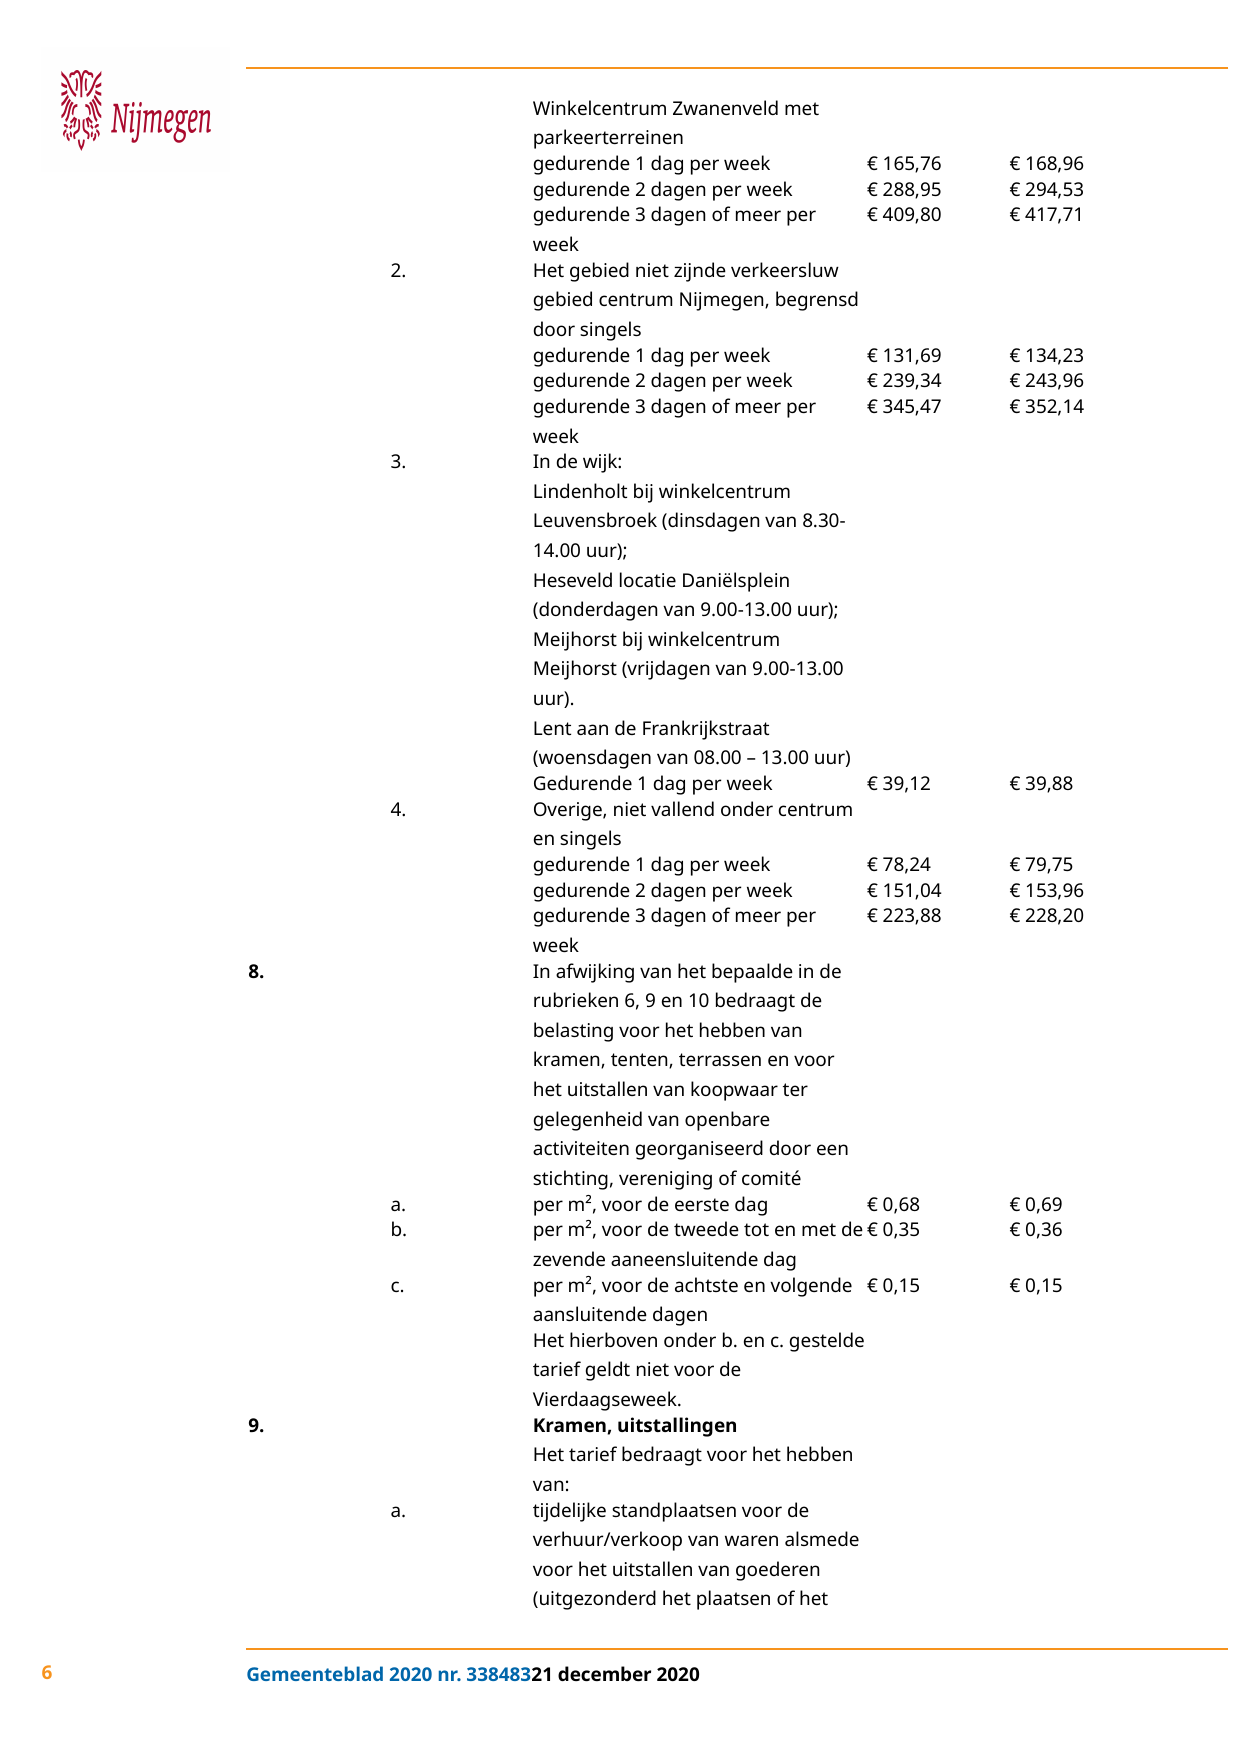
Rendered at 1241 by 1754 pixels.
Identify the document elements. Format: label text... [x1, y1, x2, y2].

table_cell [390, 202, 533, 257]
table_cell Kramen, uitstallingen Het tarief bedraagt voor het hebben van: [533, 1412, 867, 1497]
table_cell € 153,96 [1009, 877, 1152, 903]
table_cell € 0,15 [867, 1272, 1009, 1327]
table_cell 8. [248, 958, 390, 1191]
table_cell € 409,80 [867, 202, 1009, 257]
table_cell [867, 1327, 1009, 1412]
table_cell [1009, 449, 1152, 770]
table_cell [867, 95, 1009, 150]
table_cell [1009, 95, 1152, 150]
table_cell a. [390, 1191, 533, 1216]
table_cell gedurende 2 dagen per week [533, 877, 867, 903]
table_cell [390, 342, 533, 367]
table_cell [248, 903, 390, 958]
table_cell € 0,36 [1009, 1216, 1152, 1272]
table_cell [867, 958, 1009, 1191]
table_cell a. [390, 1497, 533, 1611]
table_cell [390, 95, 533, 150]
table_cell [867, 449, 1009, 770]
table_cell [1009, 958, 1152, 1191]
table_cell € 294,53 [1009, 176, 1152, 202]
table_cell € 352,14 [1009, 393, 1152, 448]
table_cell In de wijk: Lindenholt bij winkelcentrum Leuvensbroek (dinsdagen van 8.30-14.00 uur); Heseveld locatie Daniëlsplein (donderdagen van 9.00-13.00 uur); Meijhorst bij winkelcentrum Meijhorst (vrijdagen van 9.00-13.00 uur). Lent aan de Frankrijkstraat (woensdagen van 08.00 – 13.00 uur) [533, 449, 867, 770]
table_cell [248, 202, 390, 257]
table_cell € 165,76 [867, 150, 1009, 176]
table_cell per m², voor de eerste dag [533, 1191, 867, 1216]
table_cell [390, 1412, 533, 1497]
table_cell € 223,88 [867, 903, 1009, 958]
table_cell € 239,34 [867, 368, 1009, 393]
table_cell [1009, 1497, 1152, 1611]
table_cell [248, 1497, 390, 1611]
table_cell per m², voor de achtste en volgende aansluitende dagen [533, 1272, 867, 1327]
table_cell c. [390, 1272, 533, 1327]
table_cell b. [390, 1216, 533, 1272]
table_cell [248, 176, 390, 202]
table_cell gedurende 1 dag per week [533, 150, 867, 176]
table_cell [248, 368, 390, 393]
table_cell [390, 150, 533, 176]
table_cell [390, 770, 533, 796]
table_cell [248, 150, 390, 176]
table_cell Het gebied niet zijnde verkeersluw gebied centrum Nijmegen, begrensd door singels [533, 257, 867, 342]
table_cell [390, 1327, 533, 1412]
table_cell [248, 770, 390, 796]
table_cell € 288,95 [867, 176, 1009, 202]
table_cell tijdelijke standplaatsen voor de verhuur/verkoop van waren alsmede voor het uitstallen van goederen (uitgezonderd het plaatsen of het [533, 1497, 867, 1611]
table_cell [248, 1272, 390, 1327]
table_cell [390, 176, 533, 202]
table_cell [390, 851, 533, 877]
table_cell Overige, niet vallend onder centrum en singels [533, 796, 867, 851]
table_cell [248, 877, 390, 903]
table_cell € 243,96 [1009, 368, 1152, 393]
table_cell € 228,20 [1009, 903, 1152, 958]
table_cell € 39,12 [867, 770, 1009, 796]
table_cell [248, 95, 390, 150]
table_cell gedurende 1 dag per week [533, 851, 867, 877]
table_cell [248, 851, 390, 877]
table_cell [390, 958, 533, 1191]
table_cell [867, 1497, 1009, 1611]
table_cell In afwijking van het bepaalde in de rubrieken 6, 9 en 10 bedraagt de belasting voor het hebben van kramen, tenten, terrassen en voor het uitstallen van koopwaar ter gelegenheid van openbare activiteiten georganiseerd door een stichting, vereniging of comité [533, 958, 867, 1191]
table_cell [248, 1216, 390, 1272]
table_cell [390, 368, 533, 393]
table_cell gedurende 3 dagen of meer per week [533, 393, 867, 448]
table_cell [390, 903, 533, 958]
table_cell gedurende 2 dagen per week [533, 176, 867, 202]
table_cell € 0,69 [1009, 1191, 1152, 1216]
table_cell Het hierboven onder b. en c. gestelde tarief geldt niet voor de Vierdaagseweek. [533, 1327, 867, 1412]
table_cell [1009, 1412, 1152, 1497]
table_cell [867, 796, 1009, 851]
table_cell 9. [248, 1412, 390, 1497]
picture [41, 47, 231, 172]
table_cell € 39,88 [1009, 770, 1152, 796]
table_cell gedurende 2 dagen per week [533, 368, 867, 393]
table_cell € 151,04 [867, 877, 1009, 903]
table_cell 3. [390, 449, 533, 770]
table_cell [1009, 257, 1152, 342]
table_cell [390, 393, 533, 448]
table_cell € 134,23 [1009, 342, 1152, 367]
table_cell [248, 796, 390, 851]
table_cell [1009, 796, 1152, 851]
table_cell [248, 449, 390, 770]
table_cell € 345,47 [867, 393, 1009, 448]
table_cell € 0,35 [867, 1216, 1009, 1272]
table_cell per m², voor de tweede tot en met de zevende aaneensluitende dag [533, 1216, 867, 1272]
table_cell Gedurende 1 dag per week [533, 770, 867, 796]
table_cell [248, 1191, 390, 1216]
table_cell gedurende 3 dagen of meer per week [533, 202, 867, 257]
table_cell € 417,71 [1009, 202, 1152, 257]
table_cell [867, 1412, 1009, 1497]
table_cell [390, 877, 533, 903]
table_cell 2. [390, 257, 533, 342]
table_cell [248, 393, 390, 448]
table_cell [248, 1327, 390, 1412]
table_cell 4. [390, 796, 533, 851]
table_cell [1009, 1327, 1152, 1412]
table_cell € 78,24 [867, 851, 1009, 877]
table_cell € 0,15 [1009, 1272, 1152, 1327]
table_cell € 79,75 [1009, 851, 1152, 877]
table_cell Winkelcentrum Zwanenveld met parkeerterreinen [533, 95, 867, 150]
table_cell [248, 257, 390, 342]
table_cell gedurende 1 dag per week [533, 342, 867, 367]
table_cell [867, 257, 1009, 342]
table_cell € 168,96 [1009, 150, 1152, 176]
table_cell € 0,68 [867, 1191, 1009, 1216]
table_cell [248, 342, 390, 367]
table_cell gedurende 3 dagen of meer per week [533, 903, 867, 958]
table_cell € 131,69 [867, 342, 1009, 367]
